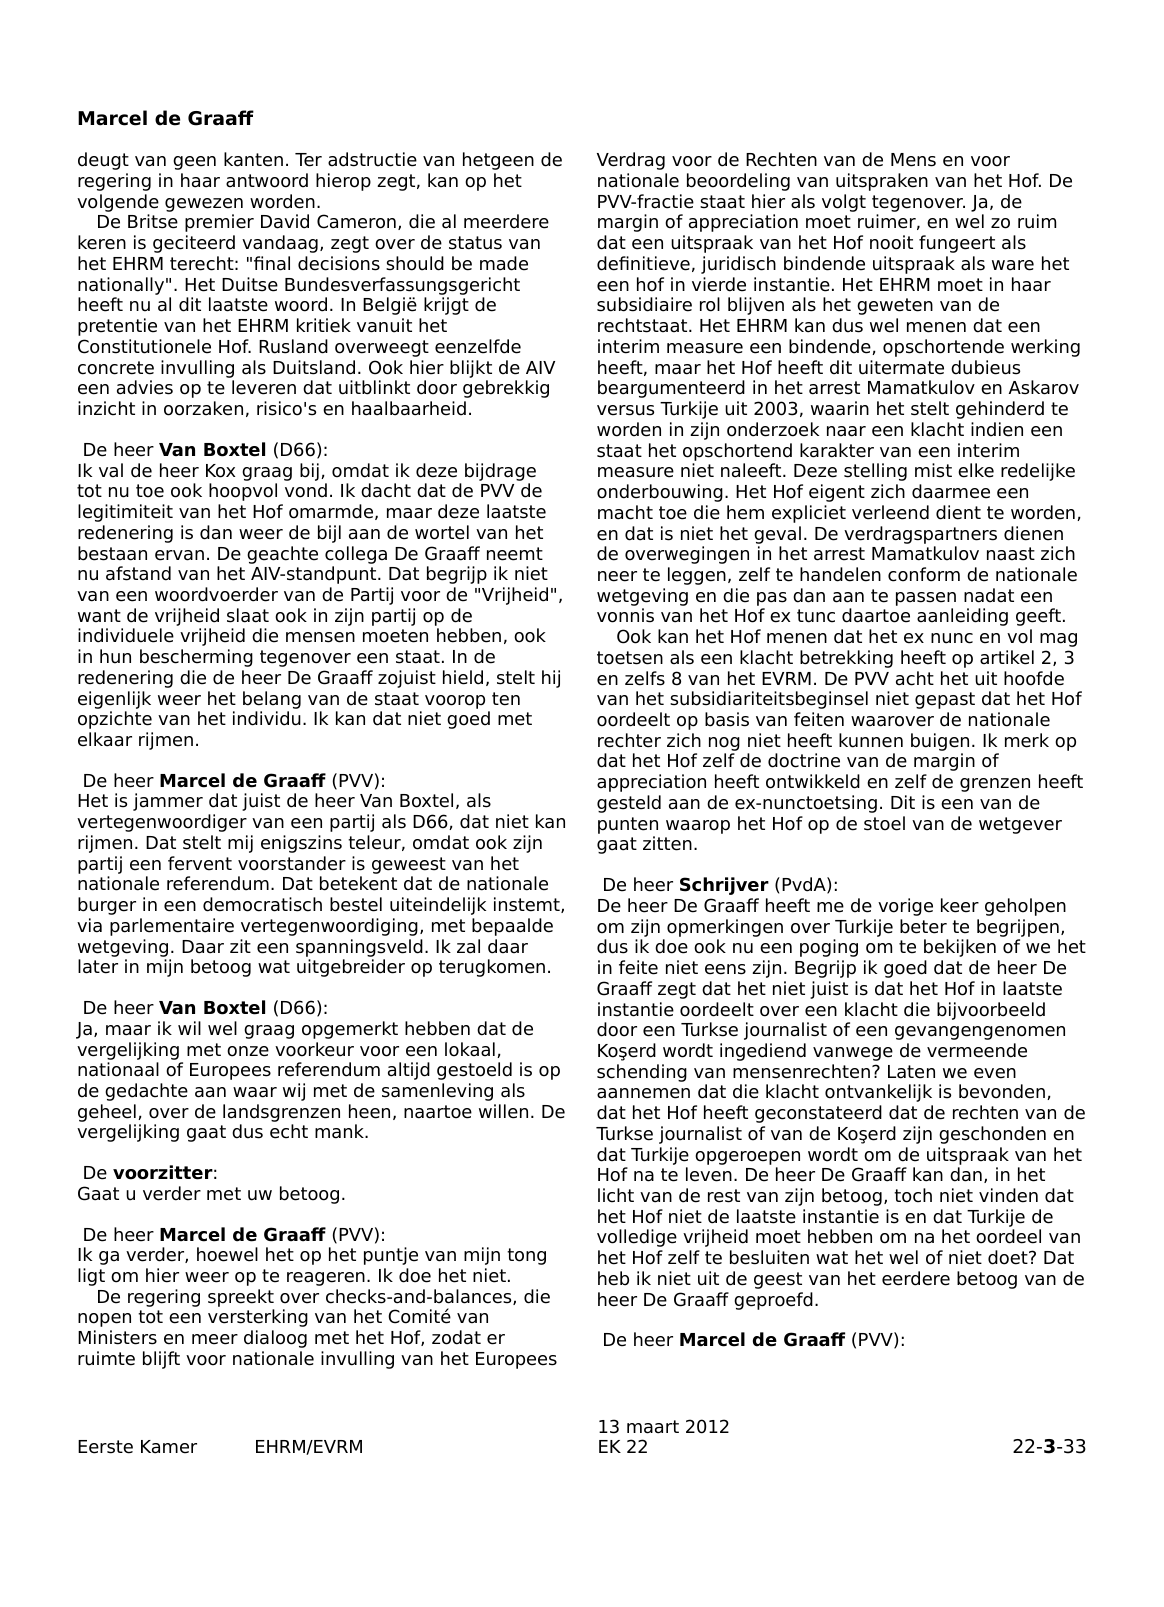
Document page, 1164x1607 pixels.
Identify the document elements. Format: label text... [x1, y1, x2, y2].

text De heer Marcel de Graaff (PVV): [77, 1224, 567, 1245]
text De heer Van Boxtel (D66): [77, 440, 567, 460]
text De heer Schrijver (PvdA): [596, 875, 1087, 896]
text Ik val de heer Kox graag bij, omdat ik deze bijdrage tot nu toe ook hoopvol vond. Ik dacht dat de PVV de legitimiteit van het Hof omarmde, maar deze laatste redenering is dan weer de bijl aan de wortel van het bestaan ervan. De geachte collega De Graaff neemt nu afstand van het AIV-standpunt. Dat begrijp ik niet van een woordvoerder van de Partij voor de "Vrijheid", want de vrijheid slaat ook in zijn partij op de individuele vrijheid die mensen moeten hebben, ook in hun bescherming tegenover een staat. In de redenering die de heer De Graaff zojuist hield, stelt hij eigenlijk weer het belang van de staat voorop ten opzichte van het individu. Ik kan dat niet goed met elkaar rijmen. [77, 460, 567, 751]
text Verdrag voor de Rechten van de Mens en voor nationale beoordeling van uitspraken van het Hof. De PVV-fractie staat hier als volgt tegenover. Ja, de margin of appreciation moet ruimer, en wel zo ruim dat een uitspraak van het Hof nooit fungeert als definitieve, juridisch bindende uitspraak als ware het een hof in vierde instantie. Het EHRM moet in haar subsidiaire rol blijven als het geweten van de rechtstaat. Het EHRM kan dus wel menen dat een interim measure een bindende, opschortende werking heeft, maar het Hof heeft dit uitermate dubieus beargumenteerd in het arrest Mamatkulov en Askarov versus Turkije uit 2003, waarin het stelt gehinderd te worden in zijn onderzoek naar een klacht indien een staat het opschortend karakter van een interim measure niet naleeft. Deze stelling mist elke redelijke onderbouwing. Het Hof eigent zich daarmee een macht toe die hem expliciet verleend dient te worden, en dat is niet het geval. De verdragspartners dienen de overwegingen in het arrest Mamatkulov naast zich neer te leggen, zelf te handelen conform de nationale wetgeving en die pas dan aan te passen nadat een vonnis van het Hof ex tunc daartoe aanleiding geeft. [596, 150, 1087, 627]
text De Britse premier David Cameron, die al meerdere keren is geciteerd vandaag, zegt over de status van het EHRM terecht: "final decisions should be made nationally". Het Duitse Bundesverfassungsgericht heeft nu al dit laatste woord. In België krijgt de pretentie van het EHRM kritiek vanuit het Constitutionele Hof. Rusland overweegt eenzelfde concrete invulling als Duitsland. Ook hier blijkt de AIV een advies op te leveren dat uitblinkt door gebrekkig inzicht in oorzaken, risico's en haalbaarheid. [77, 212, 567, 420]
text Het is jammer dat juist de heer Van Boxtel, als vertegenwoordiger van een partij als D66, dat niet kan rijmen. Dat stelt mij enigszins teleur, omdat ook zijn partij een fervent voorstander is geweest van het nationale referendum. Dat betekent dat de nationale burger in een democratisch bestel uiteindelijk instemt, via parlementaire vertegenwoordiging, met bepaalde wetgeving. Daar zit een spanningsveld. Ik zal daar later in mijn betoog wat uitgebreider op terugkomen. [77, 791, 567, 978]
text Ik ga verder, hoewel het op het puntje van mijn tong ligt om hier weer op te reageren. Ik doe het niet. [77, 1245, 567, 1287]
text Gaat u verder met uw betoog. [77, 1184, 567, 1204]
text Ook kan het Hof menen dat het ex nunc en vol mag toetsen als een klacht betrekking heeft op artikel 2, 3 en zelfs 8 van het EVRM. De PVV acht het uit hoofde van het subsidiariteitsbeginsel niet gepast dat het Hof oordeelt op basis van feiten waarover de nationale rechter zich nog niet heeft kunnen buigen. Ik merk op dat het Hof zelf de doctrine van de margin of appreciation heeft ontwikkeld en zelf de grenzen heeft gesteld aan de ex-nunctoetsing. Dit is een van de punten waarop het Hof op de stoel van de wetgever gaat zitten. [596, 627, 1087, 855]
text De heer De Graaff heeft me de vorige keer geholpen om zijn opmerkingen over Turkije beter te begrijpen, dus ik doe ook nu een poging om te bekijken of we het in feite niet eens zijn. Begrijp ik goed dat de heer De Graaff zegt dat het niet juist is dat het Hof in laatste instantie oordeelt over een klacht die bijvoorbeeld door een Turkse journalist of een gevangengenomen Koşerd wordt ingediend vanwege de vermeende schending van mensenrechten? Laten we even aannemen dat die klacht ontvankelijk is bevonden, dat het Hof heeft geconstateerd dat de rechten van de Turkse journalist of van de Koşerd zijn geschonden en dat Turkije opgeroepen wordt om de uitspraak van het Hof na te leven. De heer De Graaff kan dan, in het licht van de rest van zijn betoog, toch niet vinden dat het Hof niet de laatste instantie is en dat Turkije de volledige vrijheid moet hebben om na het oordeel van het Hof zelf te besluiten wat het wel of niet doet? Dat heb ik niet uit de geest van het eerdere betoog van de heer De Graaff geproefd. [596, 896, 1087, 1310]
text deugt van geen kanten. Ter adstructie van hetgeen de regering in haar antwoord hierop zegt, kan op het volgende gewezen worden. [77, 150, 567, 212]
text De heer Marcel de Graaff (PVV): [596, 1330, 1087, 1351]
text De heer Van Boxtel (D66): [77, 998, 567, 1019]
text De regering spreekt over checks-and-balances, die nopen tot een versterking van het Comité van Ministers en meer dialoog met het Hof, zodat er ruimte blijft voor nationale invulling van het Europees [77, 1287, 567, 1369]
text Ja, maar ik wil wel graag opgemerkt hebben dat de vergelijking met onze voorkeur voor een lokaal, nationaal of Europees referendum altijd gestoeld is op de gedachte aan waar wij met de samenleving als geheel, over de landsgrenzen heen, naartoe willen. De vergelijking gaat dus echt mank. [77, 1019, 567, 1143]
text De heer Marcel de Graaff (PVV): [77, 771, 567, 791]
text De voorzitter: [77, 1163, 567, 1184]
